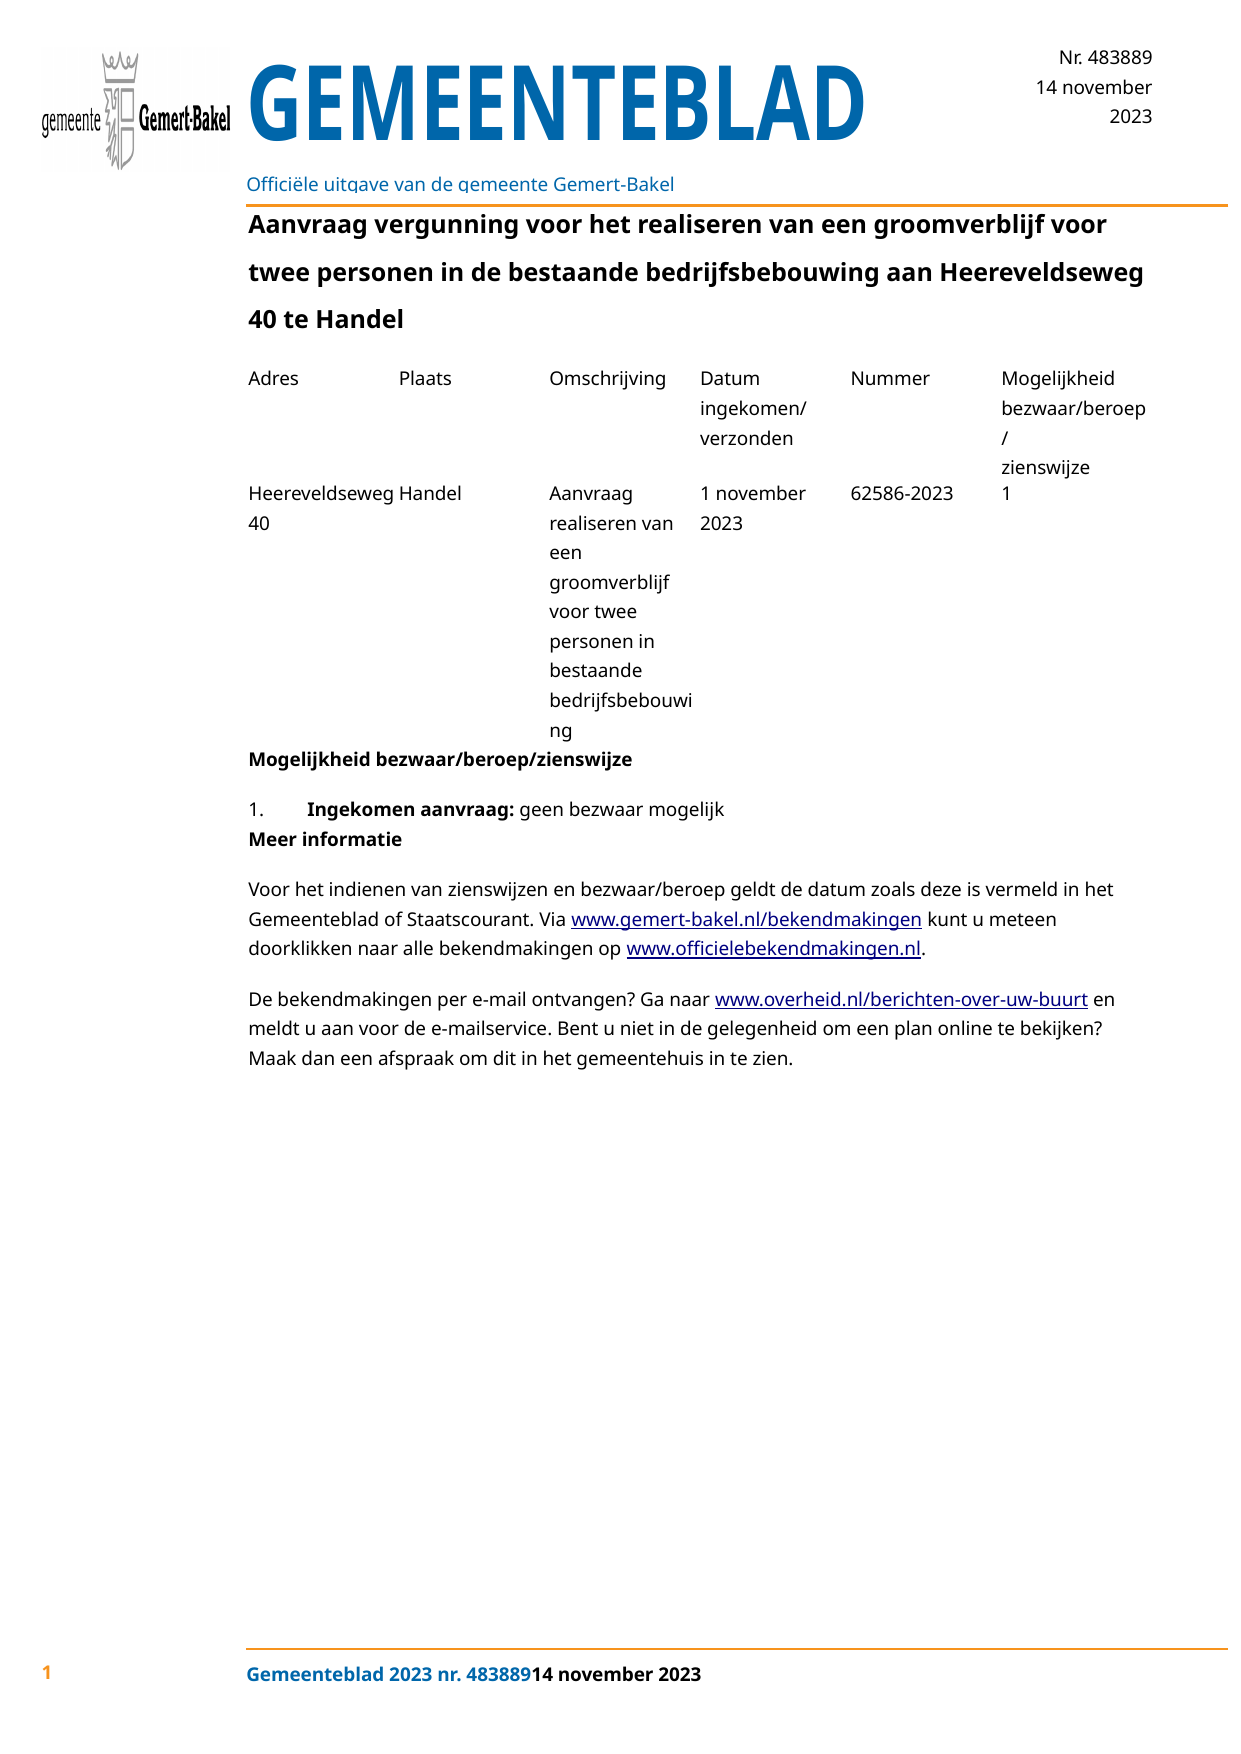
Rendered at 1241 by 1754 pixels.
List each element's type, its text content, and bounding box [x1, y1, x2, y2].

table_cell Aanvraag realiseren van een groomverblijf voor twee personen in bestaande bedrijfsbebouwing [549, 480, 700, 742]
table_header Nummer [850, 366, 1001, 480]
text Aanvraag vergunning voor het realiseren van een groomverblijf voor twee personen in de bestaande bedrijfsbebouwing aan Heereveldseweg 40 te Handel [248, 207, 1152, 336]
table_cell Handel [399, 480, 549, 742]
table_header Datum ingekomen/ verzonden [700, 366, 850, 480]
table_header Adres [248, 366, 398, 480]
text Mogelijkheid bezwaar/beroep/zienswijze [248, 746, 1152, 771]
table_header Omschrijving [549, 366, 700, 480]
picture [41, 47, 231, 172]
list Ingekomen aanvraag: geen bezwaar mogelijk [248, 796, 1152, 822]
table_cell 1 [1001, 480, 1152, 742]
table_cell Heereveldseweg 40 [248, 480, 398, 742]
table_cell 62586-2023 [850, 480, 1001, 742]
table_header Plaats [399, 366, 549, 480]
text Voor het indienen van zienswijzen en bezwaar/beroep geldt de datum zoals deze is vermeld in het Gemeenteblad of Staatscourant. Via www.gemert-bakel.nl/bekendmakingen kunt u meteen doorklikken naar alle bekendmakingen op www.officielebekendmakingen.nl. [248, 876, 1152, 961]
table_cell 1 november 2023 [700, 480, 850, 742]
table_header Mogelijkheid bezwaar/beroep/ zienswijze [1001, 366, 1152, 480]
text De bekendmakingen per e-mail ontvangen? Ga naar www.overheid.nl/berichten-over-uw-buurt en meldt u aan voor de e-mailservice. Bent u niet in de gelegenheid om een plan online te bekijken? Maak dan een afspraak om dit in het gemeentehuis in te zien. [248, 986, 1152, 1071]
text Meer informatie [248, 826, 1152, 851]
